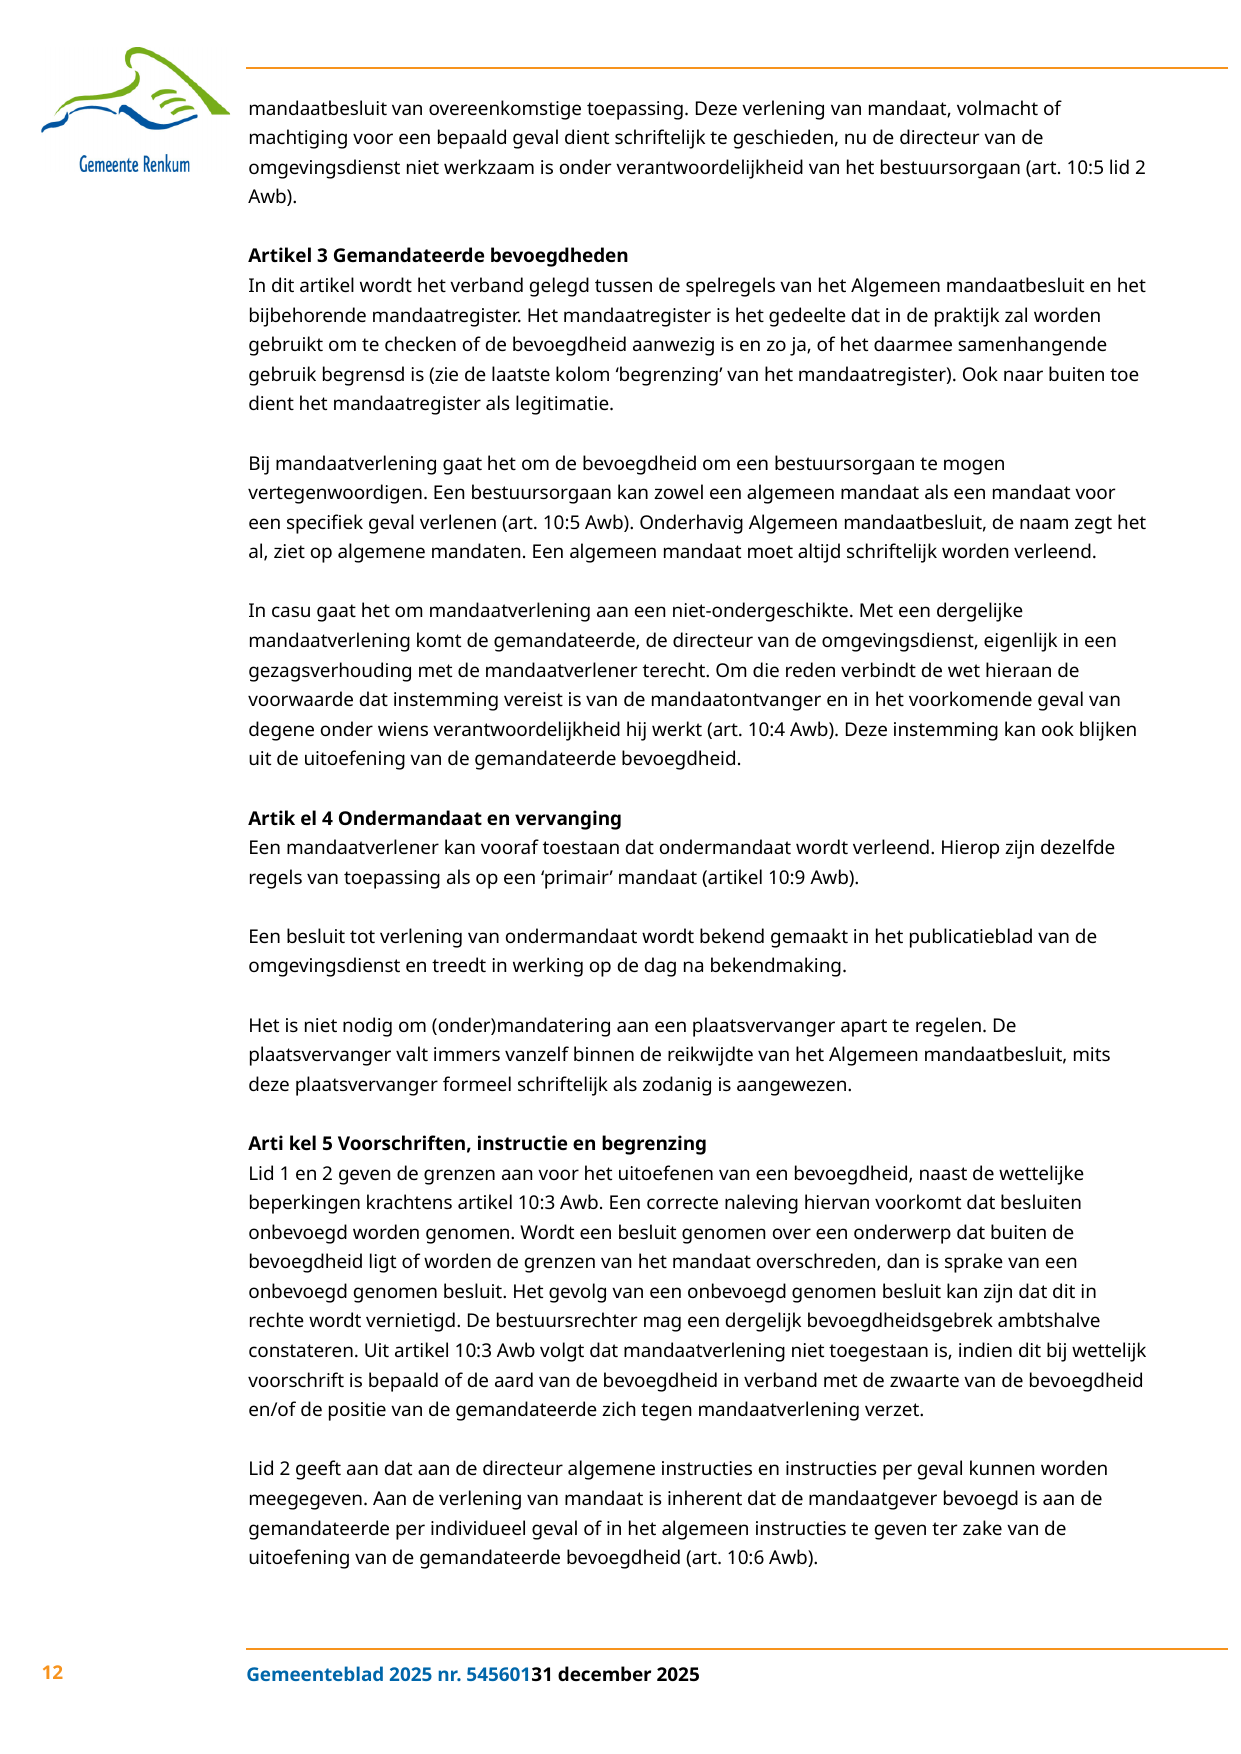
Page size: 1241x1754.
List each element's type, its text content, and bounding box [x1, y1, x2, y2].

text Artik el 4 Ondermandaat en vervanging [248, 805, 1152, 831]
text In casu gaat het om mandaatverlening aan een niet-ondergeschikte. Met een dergelijke mandaatverlening komt de gemandateerde, de directeur van de omgevingsdienst, eigenlijk in een gezagsverhouding met de mandaatverlener terecht. Om die reden verbindt de wet hieraan de voorwaarde dat instemming vereist is van de mandaatontvanger en in het voorkomende geval van degene onder wiens verantwoordelijkheid hij werkt (art. 10:4 Awb). Deze instemming kan ook blijken uit de uitoefening van de gemandateerde bevoegdheid. [248, 598, 1152, 771]
text Arti kel 5 Voorschriften, instructie en begrenzing [248, 1130, 1152, 1156]
picture [41, 47, 231, 172]
text In dit artikel wordt het verband gelegd tussen de spelregels van het Algemeen mandaatbesluit en het bijbehorende mandaatregister. Het mandaatregister is het gedeelte dat in de praktijk zal worden gebruikt om te checken of de bevoegdheid aanwezig is en zo ja, of het daarmee samenhangende gebruik begrensd is (zie de laatste kolom ‘begrenzing’ van het mandaatregister). Ook naar buiten toe dient het mandaatregister als legitimatie. [248, 272, 1152, 416]
text mandaatbesluit van overeenkomstige toepassing. Deze verlening van mandaat, volmacht of machtiging voor een bepaald geval dient schriftelijk te geschieden, nu de directeur van de omgevingsdienst niet werkzaam is onder verantwoordelijkheid van het bestuursorgaan (art. 10:5 lid 2 Awb). [248, 95, 1152, 209]
text Artikel 3 Gemandateerde bevoegdheden [248, 243, 1152, 268]
text Lid 2 geeft aan dat aan de directeur algemene instructies en instructies per geval kunnen worden meegegeven. Aan de verlening van mandaat is inherent dat de mandaatgever bevoegd is aan de gemandateerde per individueel geval of in het algemeen instructies te geven ter zake van de uitoefening van de gemandateerde bevoegdheid (art. 10:6 Awb). [248, 1456, 1152, 1570]
text Lid 1 en 2 geven de grenzen aan voor het uitoefenen van een bevoegdheid, naast de wettelijke beperkingen krachtens artikel 10:3 Awb. Een correcte naleving hiervan voorkomt dat besluiten onbevoegd worden genomen. Wordt een besluit genomen over een onderwerp dat buiten de bevoegdheid ligt of worden de grenzen van het mandaat overschreden, dan is sprake van een onbevoegd genomen besluit. Het gevolg van een onbevoegd genomen besluit kan zijn dat dit in rechte wordt vernietigd. De bestuursrechter mag een dergelijk bevoegdheidsgebrek ambtshalve constateren. Uit artikel 10:3 Awb volgt dat mandaatverlening niet toegestaan is, indien dit bij wettelijk voorschrift is bepaald of de aard van de bevoegdheid in verband met de zwaarte van de bevoegdheid en/of de positie van de gemandateerde zich tegen mandaatverlening verzet. [248, 1160, 1152, 1422]
text Het is niet nodig om (onder)mandatering aan een plaatsvervanger apart te regelen. De plaatsvervanger valt immers vanzelf binnen de reikwijdte van het Algemeen mandaatbesluit, mits deze plaatsvervanger formeel schriftelijk als zodanig is aangewezen. [248, 1012, 1152, 1097]
text Een besluit tot verlening van ondermandaat wordt bekend gemaakt in het publicatieblad van de omgevingsdienst en treedt in werking op de dag na bekendmaking. [248, 923, 1152, 978]
text Een mandaatverlener kan vooraf toestaan dat ondermandaat wordt verleend. Hierop zijn dezelfde regels van toepassing als op een ‘primair’ mandaat (artikel 10:9 Awb). [248, 834, 1152, 890]
text Bij mandaatverlening gaat het om de bevoegdheid om een bestuursorgaan te mogen vertegenwoordigen. Een bestuursorgaan kan zowel een algemeen mandaat als een mandaat voor een specifiek geval verlenen (art. 10:5 Awb). Onderhavig Algemeen mandaatbesluit, de naam zegt het al, ziet op algemene mandaten. Een algemeen mandaat moet altijd schriftelijk worden verleend. [248, 450, 1152, 564]
